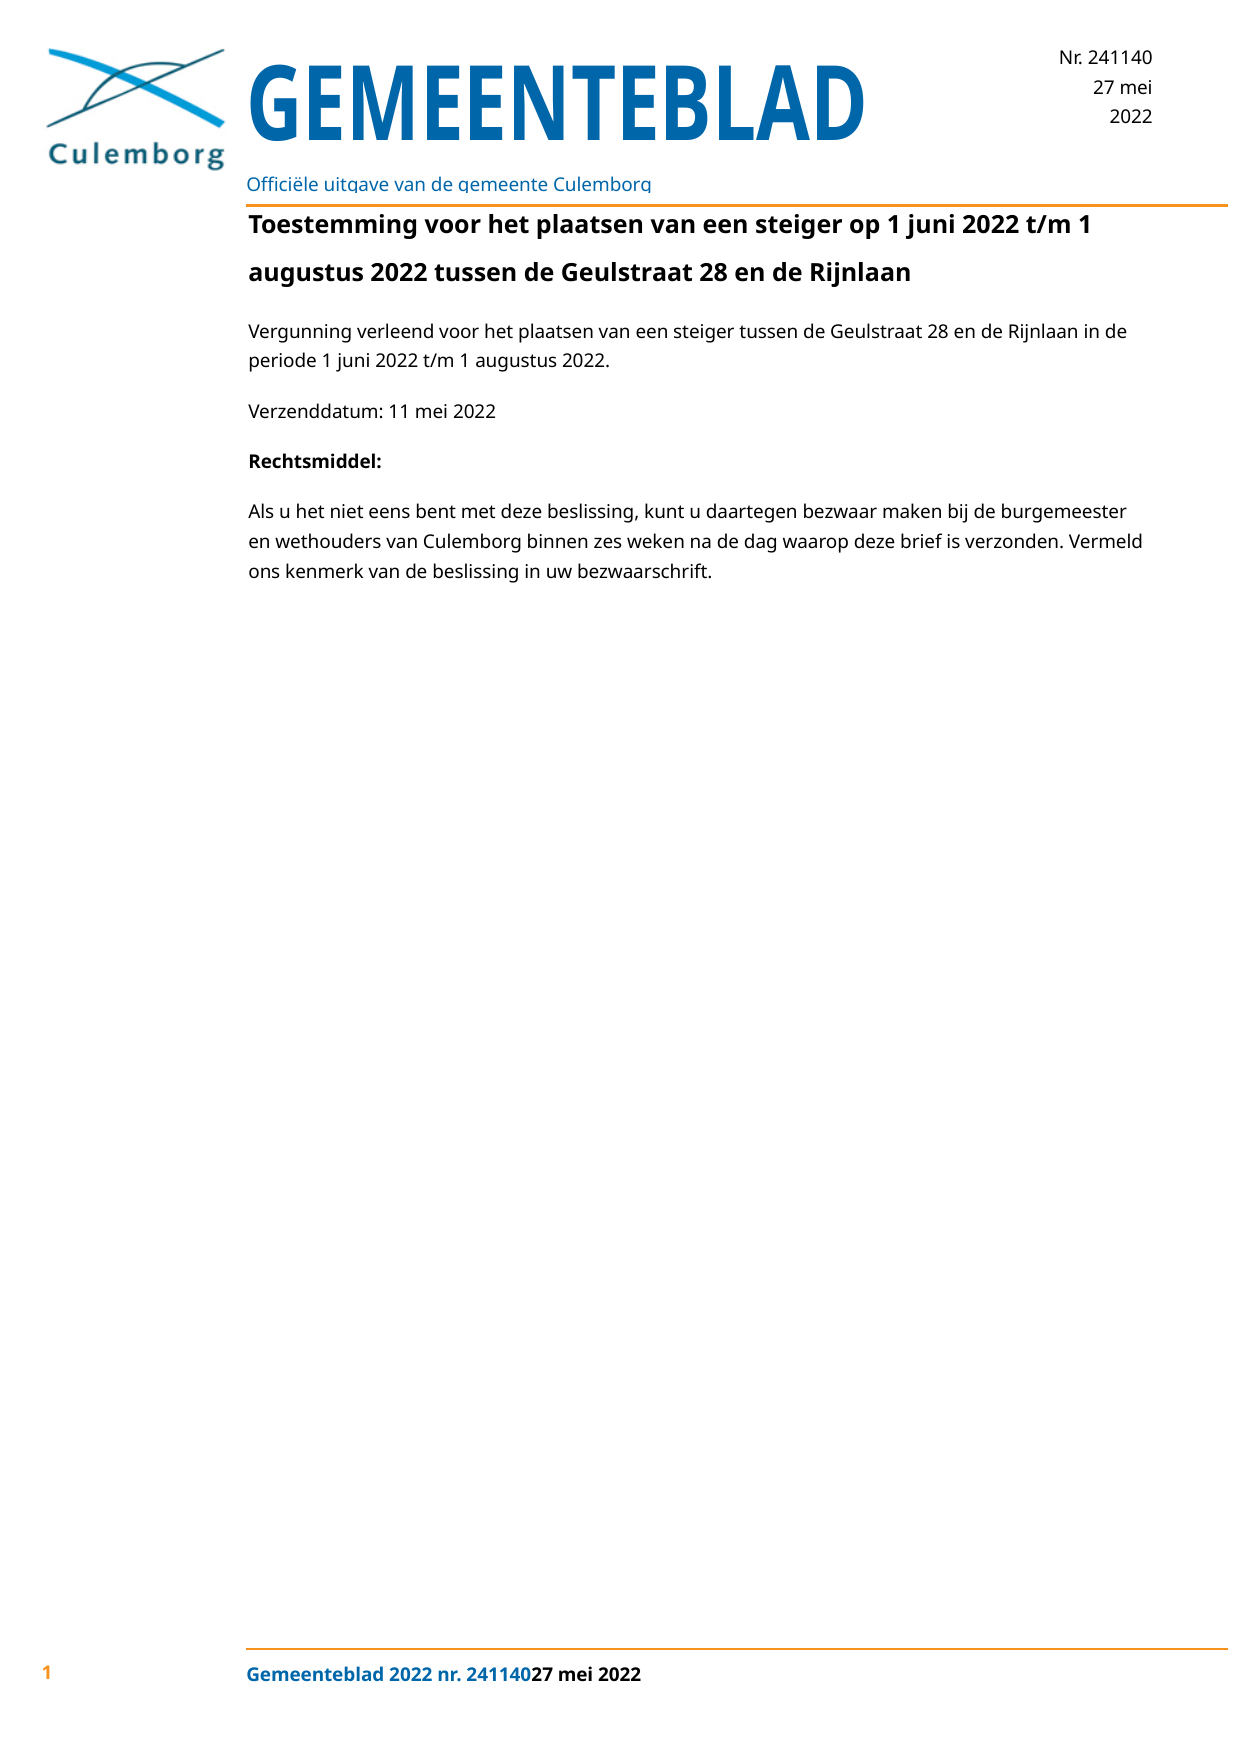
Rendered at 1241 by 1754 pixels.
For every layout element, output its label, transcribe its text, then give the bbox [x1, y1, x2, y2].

text Verzenddatum: 11 mei 2022 [248, 398, 1152, 424]
text Toestemming voor het plaatsen van een steiger op 1 juni 2022 t/m 1 augustus 2022 tussen de Geulstraat 28 en de Rijnlaan [248, 207, 1152, 288]
text Rechtsmiddel: [248, 448, 1152, 474]
text Vergunning verleend voor het plaatsen van een steiger tussen de Geulstraat 28 en de Rijnlaan in de periode 1 juni 2022 t/m 1 augustus 2022. [248, 318, 1152, 373]
picture [41, 47, 231, 172]
text Als u het niet eens bent met deze beslissing, kunt u daartegen bezwaar maken bij de burgemeester en wethouders van Culemborg binnen zes weken na de dag waarop deze brief is verzonden. Vermeld ons kenmerk van de beslissing in uw bezwaarschrift. [248, 499, 1152, 584]
